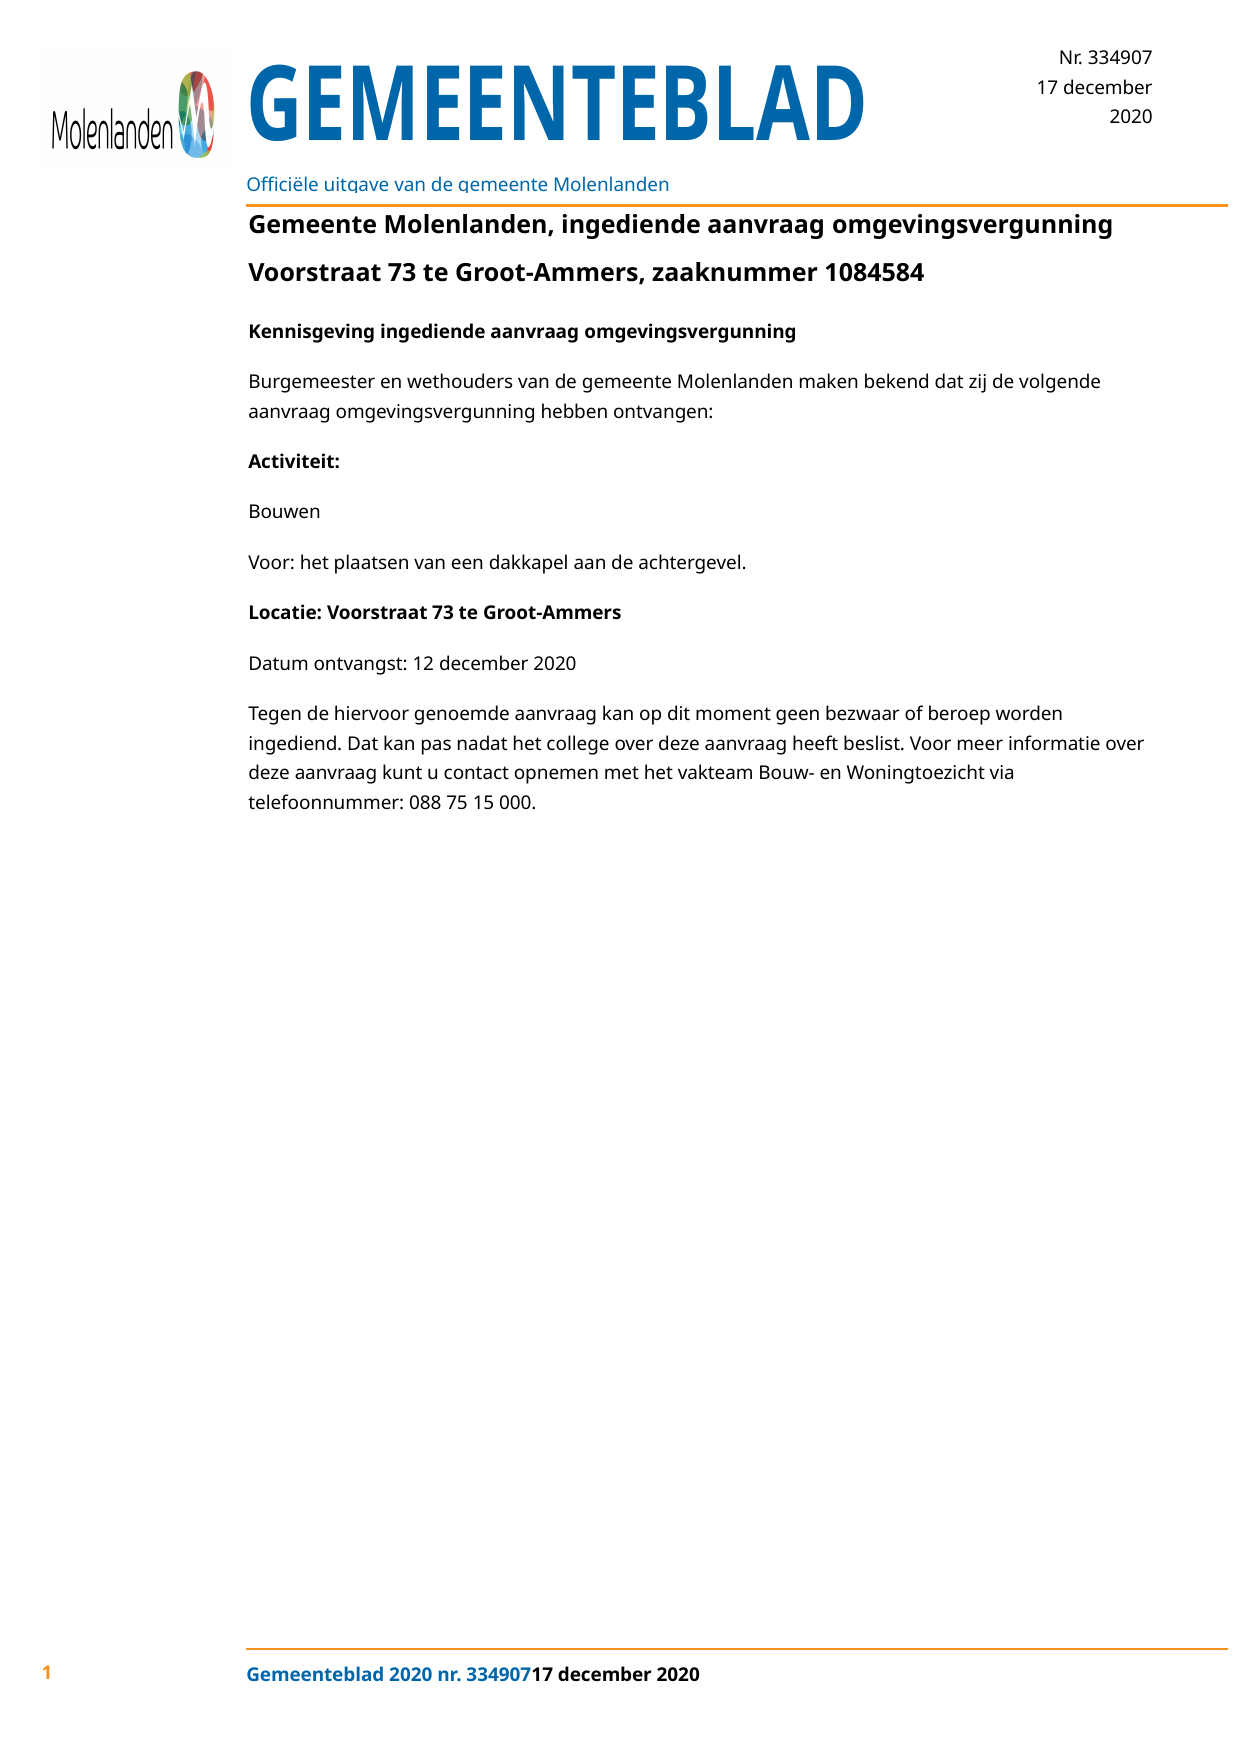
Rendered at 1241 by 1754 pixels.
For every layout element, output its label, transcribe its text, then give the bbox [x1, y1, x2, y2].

text Activiteit: [248, 448, 1152, 474]
text Voor: het plaatsen van een dakkapel aan de achtergevel. [248, 549, 1152, 575]
text Burgemeester en wethouders van de gemeente Molenlanden maken bekend dat zij de volgende aanvraag omgevingsvergunning hebben ontvangen: [248, 368, 1152, 424]
picture [41, 47, 231, 172]
text Locatie: Voorstraat 73 te Groot-Ammers [248, 599, 1152, 625]
text Bouwen [248, 499, 1152, 524]
text Kennisgeving ingediende aanvraag omgevingsvergunning [248, 318, 1152, 344]
text Gemeente Molenlanden, ingediende aanvraag omgevingsvergunning Voorstraat 73 te Groot-Ammers, zaaknummer 1084584 [248, 207, 1152, 288]
text Tegen de hiervoor genoemde aanvraag kan op dit moment geen bezwaar of beroep worden ingediend. Dat kan pas nadat het college over deze aanvraag heeft beslist. Voor meer informatie over deze aanvraag kunt u contact opnemen met het vakteam Bouw- en Woningtoezicht via telefoonnummer: 088 75 15 000. [248, 700, 1152, 815]
text Datum ontvangst: 12 december 2020 [248, 650, 1152, 676]
